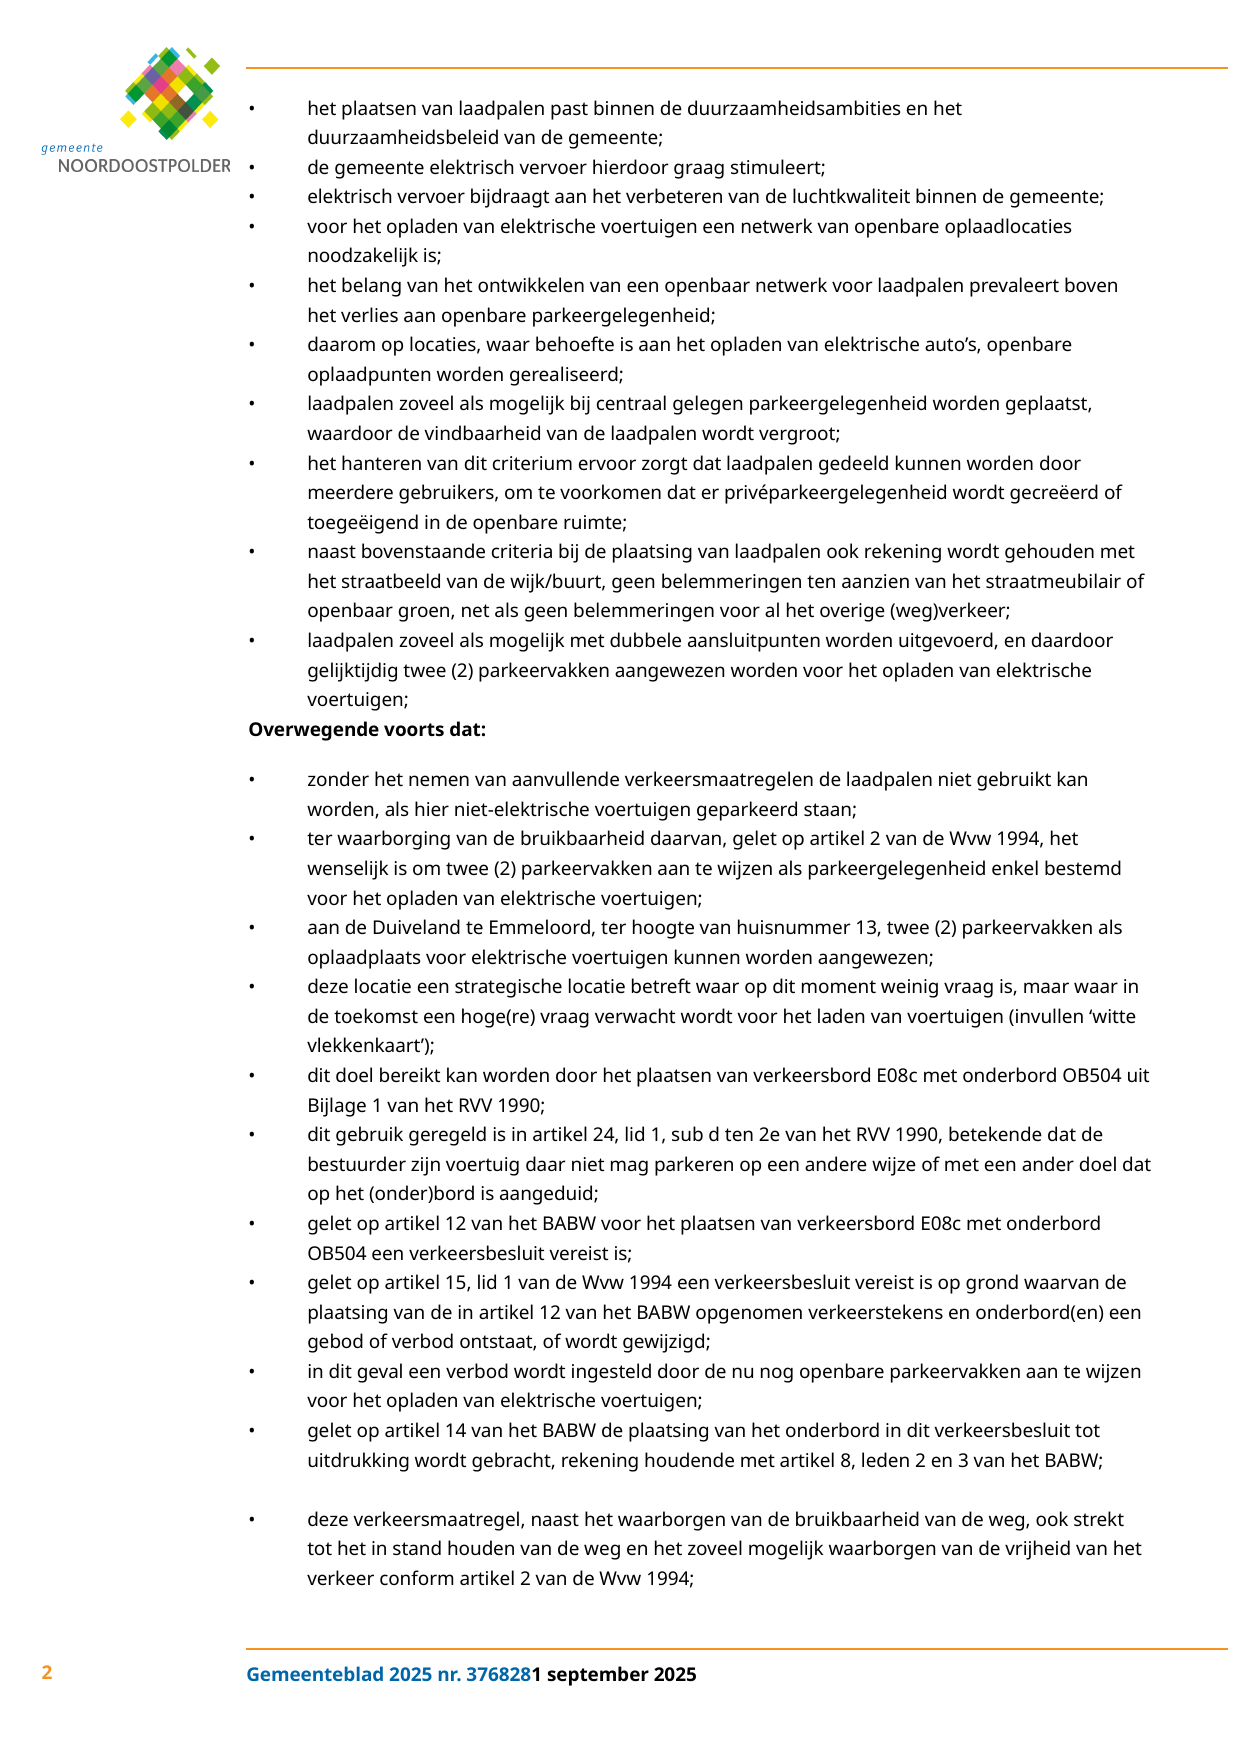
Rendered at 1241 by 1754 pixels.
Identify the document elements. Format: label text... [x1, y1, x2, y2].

list elektrisch vervoer bijdraagt aan het verbeteren van de luchtkwaliteit binnen de gemeente; [248, 183, 1152, 209]
list de gemeente elektrisch vervoer hierdoor graag stimuleert; [248, 154, 1152, 180]
list gelet op artikel 15, lid 1 van de Wvw 1994 een verkeersbesluit vereist is op grond waarvan de plaatsing van de in artikel 12 van het BABW opgenomen verkeerstekens en onderbord(en) een gebod of verbod ontstaat, of wordt gewijzigd; [248, 1269, 1152, 1354]
list laadpalen zoveel als mogelijk met dubbele aansluitpunten worden uitgevoerd, en daardoor gelijktijdig twee (2) parkeervakken aangewezen worden voor het opladen van elektrische voertuigen; [248, 627, 1152, 712]
text Overwegende voorts dat: [248, 716, 1152, 742]
list in dit geval een verbod wordt ingesteld door de nu nog openbare parkeervakken aan te wijzen voor het opladen van elektrische voertuigen; [248, 1358, 1152, 1413]
list gelet op artikel 12 van het BABW voor het plaatsen van verkeersbord E08c met onderbord OB504 een verkeersbesluit vereist is; [248, 1210, 1152, 1266]
list daarom op locaties, waar behoefte is aan het opladen van elektrische auto’s, openbare oplaadpunten worden gerealiseerd; [248, 331, 1152, 387]
list gelet op artikel 14 van het BABW de plaatsing van het onderbord in dit verkeersbesluit tot uitdrukking wordt gebracht, rekening houdende met artikel 8, leden 2 en 3 van het BABW; [248, 1417, 1152, 1473]
list het hanteren van dit criterium ervoor zorgt dat laadpalen gedeeld kunnen worden door meerdere gebruikers, om te voorkomen dat er privéparkeergelegenheid wordt gecreëerd of toegeëigend in de openbare ruimte; [248, 450, 1152, 535]
list naast bovenstaande criteria bij de plaatsing van laadpalen ook rekening wordt gehouden met het straatbeeld van de wijk/buurt, geen belemmeringen ten aanzien van het straatmeubilair of openbaar groen, net als geen belemmeringen voor al het overige (weg)verkeer; [248, 538, 1152, 623]
list zonder het nemen van aanvullende verkeersmaatregelen de laadpalen niet gebruikt kan worden, als hier niet-elektrische voertuigen geparkeerd staan; [248, 766, 1152, 822]
list aan de Duiveland te Emmeloord, ter hoogte van huisnummer 13, twee (2) parkeervakken als oplaadplaats voor elektrische voertuigen kunnen worden aangewezen; [248, 914, 1152, 970]
picture [41, 47, 231, 172]
list ter waarborging van de bruikbaarheid daarvan, gelet op artikel 2 van de Wvw 1994, het wenselijk is om twee (2) parkeervakken aan te wijzen als parkeergelegenheid enkel bestemd voor het opladen van elektrische voertuigen; [248, 826, 1152, 911]
list voor het opladen van elektrische voertuigen een netwerk van openbare oplaadlocaties noodzakelijk is; [248, 213, 1152, 268]
list dit gebruik geregeld is in artikel 24, lid 1, sub d ten 2e van het RVV 1990, betekende dat de bestuurder zijn voertuig daar niet mag parkeren op een andere wijze of met een ander doel dat op het (onder)bord is aangeduid; [248, 1121, 1152, 1206]
list deze verkeersmaatregel, naast het waarborgen van de bruikbaarheid van de weg, ook strekt tot het in stand houden van de weg en het zoveel mogelijk waarborgen van de vrijheid van het verkeer conform artikel 2 van de Wvw 1994; [248, 1506, 1152, 1591]
list het belang van het ontwikkelen van een openbaar netwerk voor laadpalen prevaleert boven het verlies aan openbare parkeergelegenheid; [248, 272, 1152, 328]
list deze locatie een strategische locatie betreft waar op dit moment weinig vraag is, maar waar in de toekomst een hoge(re) vraag verwacht wordt voor het laden van voertuigen (invullen ‘witte vlekkenkaart’); [248, 973, 1152, 1058]
list dit doel bereikt kan worden door het plaatsen van verkeersbord E08c met onderbord OB504 uit Bijlage 1 van het RVV 1990; [248, 1062, 1152, 1118]
list het plaatsen van laadpalen past binnen de duurzaamheidsambities en het duurzaamheidsbeleid van de gemeente; [248, 95, 1152, 150]
list laadpalen zoveel als mogelijk bij centraal gelegen parkeergelegenheid worden geplaatst, waardoor de vindbaarheid van de laadpalen wordt vergroot; [248, 391, 1152, 446]
